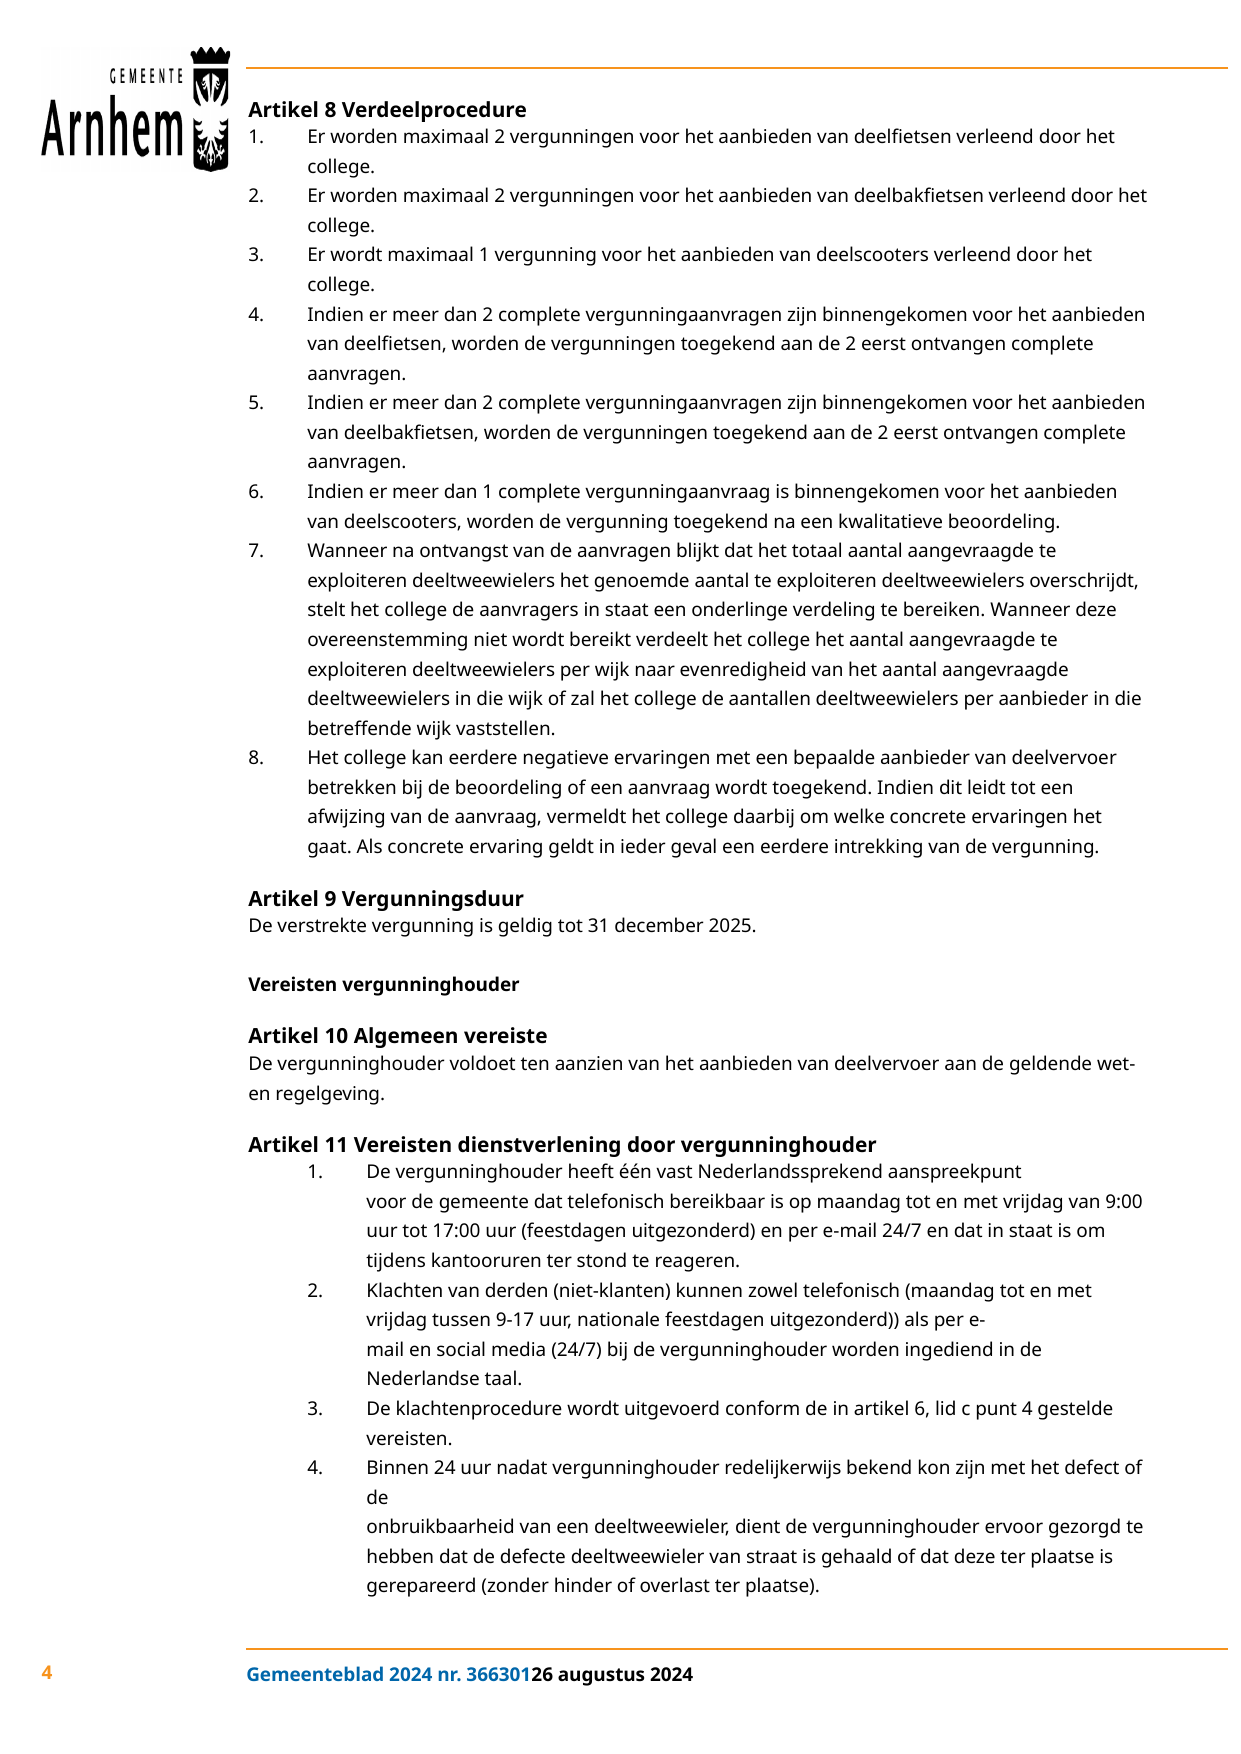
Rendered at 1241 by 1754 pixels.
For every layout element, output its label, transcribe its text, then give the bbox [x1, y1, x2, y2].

list Het college kan eerdere negatieve ervaringen met een bepaalde aanbieder van deelvervoer betrekken bij de beoordeling of een aanvraag wordt toegekend. Indien dit leidt tot een afwijzing van de aanvraag, vermeldt het college daarbij om welke concrete ervaringen het gaat. Als concrete ervaring geldt in ieder geval een eerdere intrekking van de vergunning. [248, 744, 1152, 859]
list Er worden maximaal 2 vergunningen voor het aanbieden van deelfietsen verleend door het college. [248, 123, 1152, 178]
text De verstrekte vergunning is geldig tot 31 december 2025. [248, 912, 1152, 938]
list De vergunninghouder heeft één vast Nederlandssprekend aanspreekpunt voor de gemeente dat telefonisch bereikbaar is op maandag tot en met vrijdag van 9:00 uur tot 17:00 uur (feestdagen uitgezonderd) en per e-mail 24/7 en dat in staat is om tijdens kantooruren ter stond te reageren. [307, 1158, 1152, 1273]
list Indien er meer dan 2 complete vergunningaanvragen zijn binnengekomen voor het aanbieden van deelfietsen, worden de vergunningen toegekend aan de 2 eerst ontvangen complete aanvragen. [248, 301, 1152, 386]
text Artikel 8 Verdeelprocedure [248, 95, 1152, 123]
list De klachtenprocedure wordt uitgevoerd conform de in artikel 6, lid c punt 4 gestelde vereisten. [307, 1395, 1152, 1451]
list Wanneer na ontvangst van de aanvragen blijkt dat het totaal aantal aangevraagde te exploiteren deeltweewielers het genoemde aantal te exploiteren deeltweewielers overschrijdt, stelt het college de aanvragers in staat een onderlinge verdeling te bereiken. Wanneer deze overeenstemming niet wordt bereikt verdeelt het college het aantal aangevraagde te exploiteren deeltweewielers per wijk naar evenredigheid van het aantal aangevraagde deeltweewielers in die wijk of zal het college de aantallen deeltweewielers per aanbieder in die betreffende wijk vaststellen. [248, 537, 1152, 741]
text De vergunninghouder voldoet ten aanzien van het aanbieden van deelvervoer aan de geldende wet- en regelgeving. [248, 1050, 1152, 1105]
list Klachten van derden (niet-klanten) kunnen zowel telefonisch (maandag tot en met vrijdag tussen 9-17 uur, nationale feestdagen uitgezonderd)) als per e-mail en social media (24/7) bij de vergunninghouder worden ingediend in de Nederlandse taal. [307, 1277, 1152, 1391]
text Vereisten vergunninghouder [248, 971, 1152, 997]
list Er worden maximaal 2 vergunningen voor het aanbieden van deelbakfietsen verleend door het college. [248, 182, 1152, 238]
list Er wordt maximaal 1 vergunning voor het aanbieden van deelscooters verleend door het college. [248, 242, 1152, 297]
picture [41, 47, 231, 172]
text Artikel 11 Vereisten dienstverlening door vergunninghouder [248, 1130, 1152, 1158]
list Indien er meer dan 2 complete vergunningaanvragen zijn binnengekomen voor het aanbieden van deelbakfietsen, worden de vergunningen toegekend aan de 2 eerst ontvangen complete aanvragen. [248, 389, 1152, 474]
text Artikel 9 Vergunningsduur [248, 884, 1152, 912]
list Indien er meer dan 1 complete vergunningaanvraag is binnengekomen voor het aanbieden van deelscooters, worden de vergunning toegekend na een kwalitatieve beoordeling. [248, 478, 1152, 533]
list Binnen 24 uur nadat vergunninghouder redelijkerwijs bekend kon zijn met het defect of de onbruikbaarheid van een deeltweewieler, dient de vergunninghouder ervoor gezorgd te hebben dat de defecte deeltweewieler van straat is gehaald of dat deze ter plaatse is gerepareerd (zonder hinder of overlast ter plaatse). [307, 1454, 1152, 1598]
text Artikel 10 Algemeen vereiste [248, 1022, 1152, 1050]
